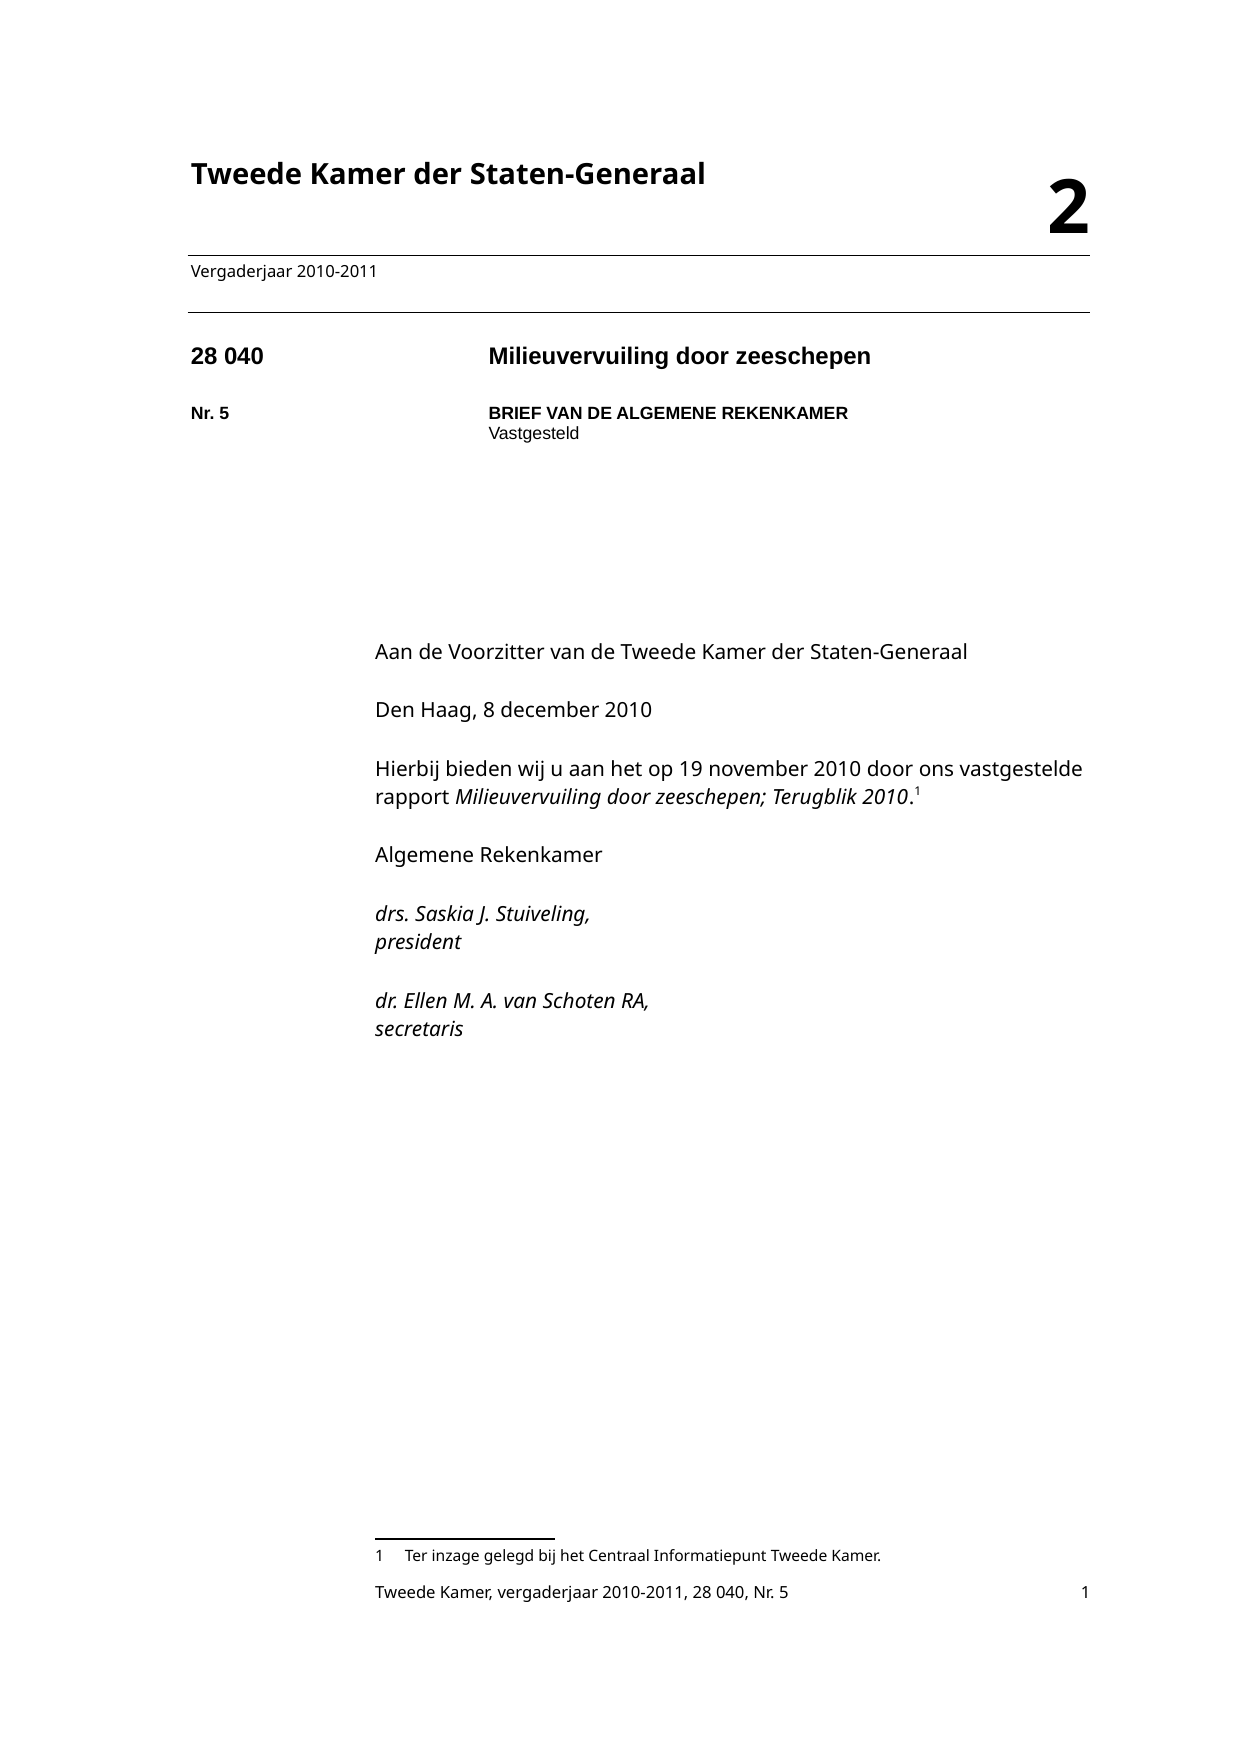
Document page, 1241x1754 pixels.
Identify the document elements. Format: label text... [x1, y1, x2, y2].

text drs. Saskia J. Stuiveling, [375, 899, 1090, 927]
text president [375, 927, 1090, 956]
table_cell BRIEF VAN DE ALGEMENE REKENKAMER Vastgesteld [485, 399, 1090, 518]
text Ter inzage gelegd bij het Centraal Informatiepunt Tweede Kamer. [375, 1538, 1090, 1566]
table_cell Vergaderjaar 2010-2011 [188, 256, 485, 312]
text Den Haag, 8 december 2010 [375, 695, 1090, 724]
table_cell [485, 313, 1090, 339]
table_cell Nr. 5 [188, 399, 485, 518]
text secretaris [375, 1014, 1090, 1043]
text Algemene Rekenkamer [375, 841, 1090, 869]
table_cell Milieuvervuiling door zeeschepen [485, 339, 1090, 399]
table_cell 28 040 [188, 339, 485, 399]
table_header Tweede Kamer der Staten-Generaal [188, 150, 909, 255]
text Hierbij bieden wij u aan het op 19 november 2010 door ons vastgestelde rapport Milieuvervuiling door zeeschepen; Terugblik 2010. [375, 754, 1090, 811]
table_cell [188, 313, 485, 339]
text dr. Ellen M. A. van Schoten RA, [375, 986, 1090, 1014]
table_header 2 [910, 150, 1090, 255]
table_cell [485, 256, 1090, 312]
text Aan de Voorzitter van de Tweede Kamer der Staten-Generaal [375, 637, 1090, 665]
